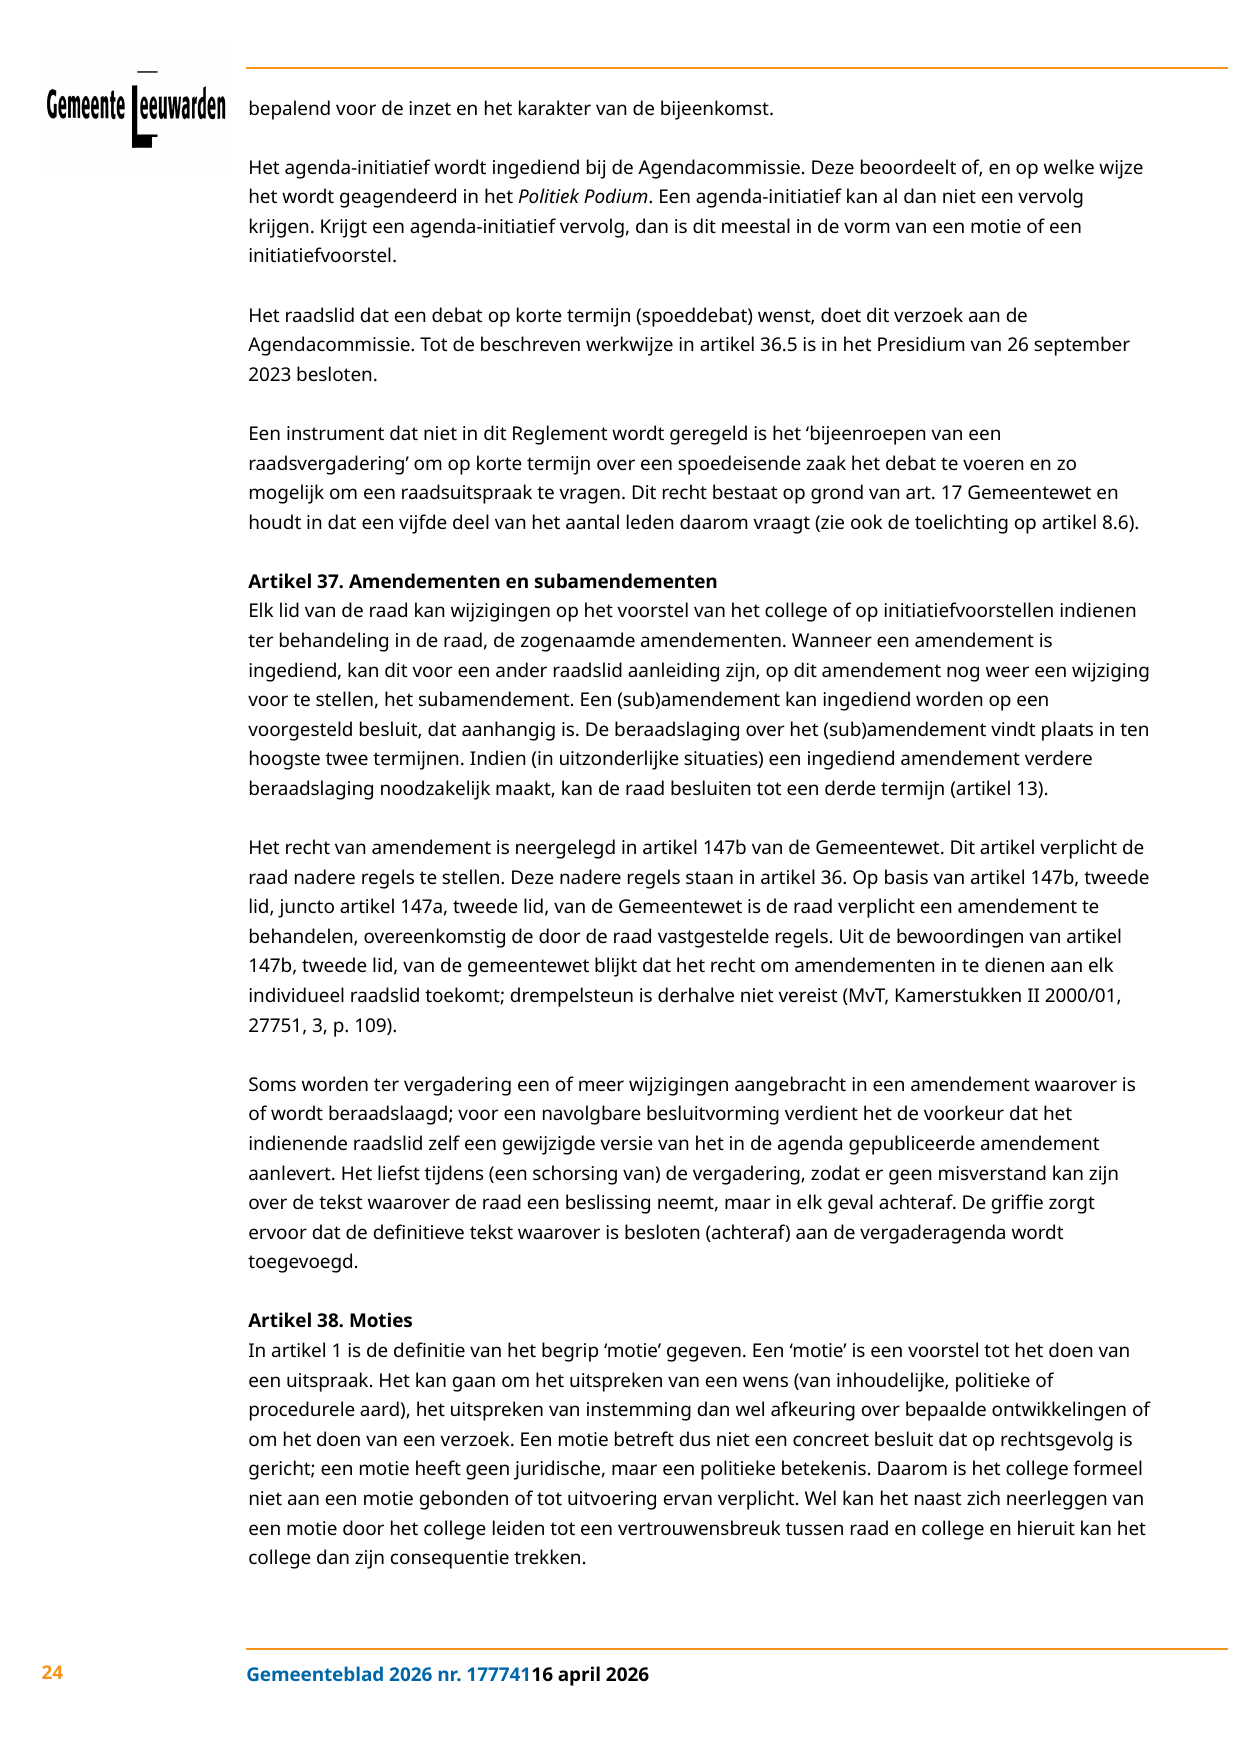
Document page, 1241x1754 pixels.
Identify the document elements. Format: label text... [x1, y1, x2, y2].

text Soms worden ter vergadering een of meer wijzigingen aangebracht in een amendement waarover is of wordt beraadslaagd; voor een navolgbare besluitvorming verdient het de voorkeur dat het indienende raadslid zelf een gewijzigde versie van het in de agenda gepubliceerde amendement aanlevert. Het liefst tijdens (een schorsing van) de vergadering, zodat er geen misverstand kan zijn over de tekst waarover de raad een beslissing neemt, maar in elk geval achteraf. De griffie zorgt ervoor dat de definitieve tekst waarover is besloten (achteraf) aan de vergaderagenda wordt toegevoegd. [248, 1071, 1152, 1274]
text In artikel 1 is de definitie van het begrip ‘motie’ gegeven. Een ‘motie’ is een voorstel tot het doen van een uitspraak. Het kan gaan om het uitspreken van een wens (van inhoudelijke, politieke of procedurele aard), het uitspreken van instemming dan wel afkeuring over bepaalde ontwikkelingen of om het doen van een verzoek. Een motie betreft dus niet een concreet besluit dat op rechtsgevolg is gericht; een motie heeft geen juridische, maar een politieke betekenis. Daarom is het college formeel niet aan een motie gebonden of tot uitvoering ervan verplicht. Wel kan het naast zich neerleggen van een motie door het college leiden tot een vertrouwensbreuk tussen raad en college en hieruit kan het college dan zijn consequentie trekken. [248, 1337, 1152, 1570]
picture [41, 47, 231, 172]
text Elk lid van de raad kan wijzigingen op het voorstel van het college of op initiatiefvoorstellen indienen ter behandeling in de raad, de zogenaamde amendementen. Wanneer een amendement is ingediend, kan dit voor een ander raadslid aanleiding zijn, op dit amendement nog weer een wijziging voor te stellen, het subamendement. Een (sub)amendement kan ingediend worden op een voorgesteld besluit, dat aanhangig is. De beraadslaging over het (sub)amendement vindt plaats in ten hoogste twee termijnen. Indien (in uitzonderlijke situaties) een ingediend amendement verdere beraadslaging noodzakelijk maakt, kan de raad besluiten tot een derde termijn (artikel 13). [248, 598, 1152, 801]
text Het raadslid dat een debat op korte termijn (spoeddebat) wenst, doet dit verzoek aan de Agendacommissie. Tot de beschreven werkwijze in artikel 36.5 is in het Presidium van 26 september 2023 besloten. [248, 302, 1152, 387]
text Het recht van amendement is neergelegd in artikel 147b van de Gemeentewet. Dit artikel verplicht de raad nadere regels te stellen. Deze nadere regels staan in artikel 36. Op basis van artikel 147b, tweede lid, juncto artikel 147a, tweede lid, van de Gemeentewet is de raad verplicht een amendement te behandelen, overeenkomstig de door de raad vastgestelde regels. Uit de bewoordingen van artikel 147b, tweede lid, van de gemeentewet blijkt dat het recht om amendementen in te dienen aan elk individueel raadslid toekomt; drempelsteun is derhalve niet vereist (MvT, Kamerstukken II 2000/01, 27751, 3, p. 109). [248, 834, 1152, 1038]
text Het agenda-initiatief wordt ingediend bij de Agendacommissie. Deze beoordeelt of, en op welke wijze het wordt geagendeerd in het Politiek Podium. Een agenda-initiatief kan al dan niet een vervolg krijgen. Krijgt een agenda-initiatief vervolg, dan is dit meestal in de vorm van een motie of een initiatiefvoorstel. [248, 154, 1152, 268]
text Artikel 37. Amendementen en subamendementen [248, 568, 1152, 594]
text Een instrument dat niet in dit Reglement wordt geregeld is het ‘bijeenroepen van een raadsvergadering’ om op korte termijn over een spoedeisende zaak het debat te voeren en zo mogelijk om een raadsuitspraak te vragen. Dit recht bestaat op grond van art. 17 Gemeentewet en houdt in dat een vijfde deel van het aantal leden daarom vraagt (zie ook de toelichting op artikel 8.6). [248, 420, 1152, 535]
text Artikel 38. Moties [248, 1308, 1152, 1333]
text bepalend voor de inzet en het karakter van de bijeenkomst. [248, 95, 1152, 121]
